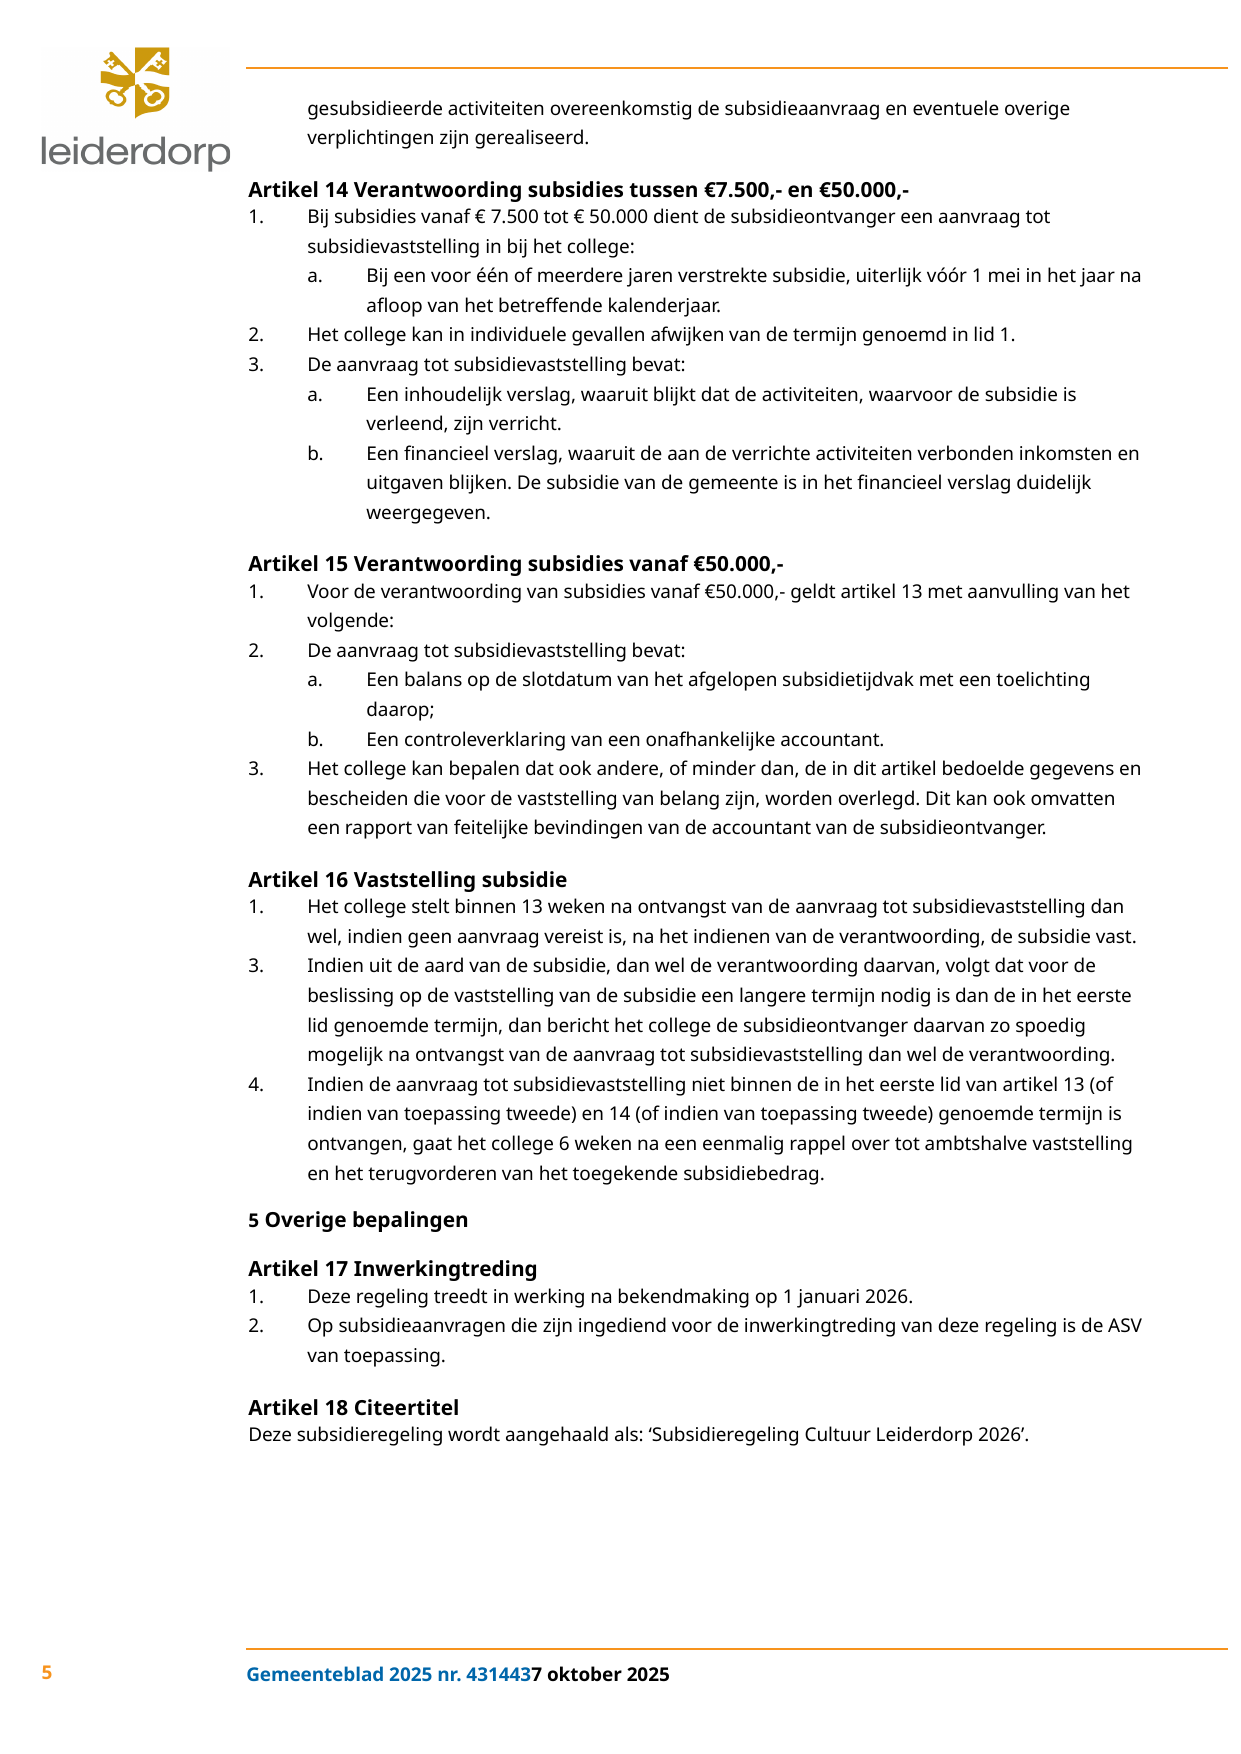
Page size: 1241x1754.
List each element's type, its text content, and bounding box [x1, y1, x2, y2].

list De aanvraag tot subsidievaststelling bevat: [248, 351, 1152, 377]
list Voor de verantwoording van subsidies vanaf €50.000,- geldt artikel 13 met aanvulling van het volgende: [248, 578, 1152, 633]
list Deze regeling treedt in werking na bekendmaking op 1 januari 2026. [248, 1283, 1152, 1309]
picture [41, 47, 231, 172]
list Indien de aanvraag tot subsidievaststelling niet binnen de in het eerste lid van artikel 13 (of indien van toepassing tweede) en 14 (of indien van toepassing tweede) genoemde termijn is ontvangen, gaat het college 6 weken na een eenmalig rappel over tot ambtshalve vaststelling en het terugvorderen van het toegekende subsidiebedrag. [248, 1071, 1152, 1185]
text Deze subsidieregeling wordt aangehaald als: ‘Subsidieregeling Cultuur Leiderdorp 2026’. [248, 1421, 1152, 1447]
text Artikel 18 Citeertitel [248, 1393, 1152, 1421]
list Indien uit de aard van de subsidie, dan wel de verantwoording daarvan, volgt dat voor de beslissing op de vaststelling van de subsidie een langere termijn nodig is dan de in het eerste lid genoemde termijn, dan bericht het college de subsidieontvanger daarvan zo spoedig mogelijk na ontvangst van de aanvraag tot subsidievaststelling dan wel de verantwoording. [248, 953, 1152, 1067]
text 5 Overige bepalingen [248, 1205, 1152, 1234]
list Het college kan in individuele gevallen afwijken van de termijn genoemd in lid 1. [248, 322, 1152, 347]
list De aanvraag tot subsidievaststelling bevat: [248, 637, 1152, 663]
list Bij subsidies vanaf € 7.500 tot € 50.000 dient de subsidieontvanger een aanvraag tot subsidievaststelling in bij het college: [248, 203, 1152, 258]
list Het college kan bepalen dat ook andere, of minder dan, de in dit artikel bedoelde gegevens en bescheiden die voor de vaststelling van belang zijn, worden overlegd. Dit kan ook omvatten een rapport van feitelijke bevindingen van de accountant van de subsidieontvanger. [248, 755, 1152, 840]
text Artikel 15 Verantwoording subsidies vanaf €50.000,- [248, 549, 1152, 578]
list Op subsidieaanvragen die zijn ingediend voor de inwerkingtreding van deze regeling is de ASV van toepassing. [248, 1313, 1152, 1368]
list gesubsidieerde activiteiten overeenkomstig de subsidieaanvraag en eventuele overige verplichtingen zijn gerealiseerd. [248, 95, 1152, 150]
text Artikel 16 Vaststelling subsidie [248, 865, 1152, 893]
list Een balans op de slotdatum van het afgelopen subsidietijdvak met een toelichting daarop; [307, 667, 1152, 722]
list Een controleverklaring van een onafhankelijke accountant. [307, 726, 1152, 752]
list Bij een voor één of meerdere jaren verstrekte subsidie, uiterlijk vóór 1 mei in het jaar na afloop van het betreffende kalenderjaar. [307, 262, 1152, 318]
text Artikel 14 Verantwoording subsidies tussen €7.500,- en €50.000,- [248, 175, 1152, 203]
list Een inhoudelijk verslag, waaruit blijkt dat de activiteiten, waarvoor de subsidie is verleend, zijn verricht. [307, 381, 1152, 436]
list Het college stelt binnen 13 weken na ontvangst van de aanvraag tot subsidievaststelling dan wel, indien geen aanvraag vereist is, na het indienen van de verantwoording, de subsidie vast. [248, 893, 1152, 949]
list Een financieel verslag, waaruit de aan de verrichte activiteiten verbonden inkomsten en uitgaven blijken. De subsidie van de gemeente is in het financieel verslag duidelijk weergegeven. [307, 440, 1152, 525]
text Artikel 17 Inwerkingtreding [248, 1254, 1152, 1283]
